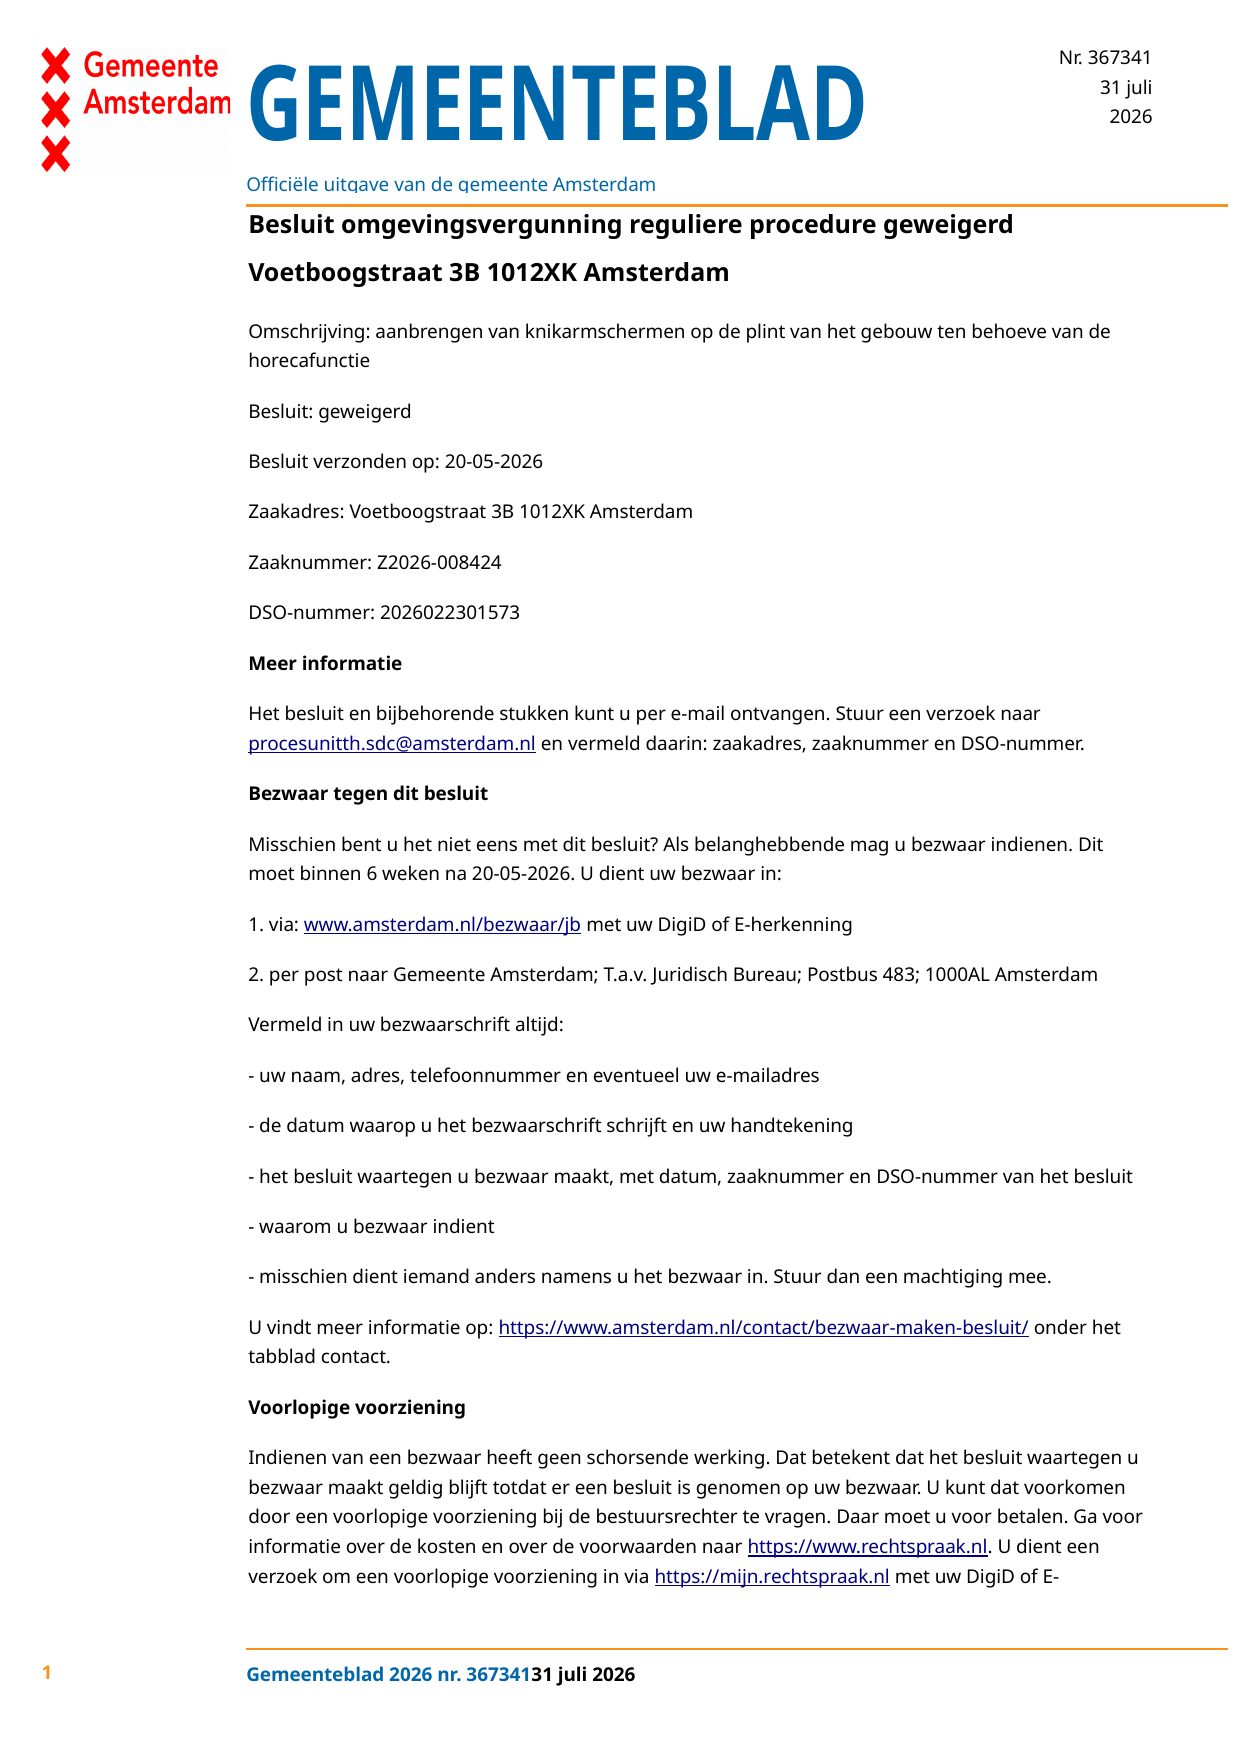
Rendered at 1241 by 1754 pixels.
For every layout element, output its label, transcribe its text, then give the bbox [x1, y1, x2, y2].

text - uw naam, adres, telefoonnummer en eventueel uw e-mailadres [248, 1062, 1152, 1088]
text U vindt meer informatie op: https://www.amsterdam.nl/contact/bezwaar-maken-besluit/ onder het tabblad contact. [248, 1314, 1152, 1369]
text Het besluit en bijbehorende stukken kunt u per e-mail ontvangen. Stuur een verzoek naar procesunitth.sdc@amsterdam.nl en vermeld daarin: zaakadres, zaaknummer en DSO-nummer. [248, 700, 1152, 756]
text Vermeld in uw bezwaarschrift altijd: [248, 1012, 1152, 1037]
text - de datum waarop u het bezwaarschrift schrijft en uw handtekening [248, 1112, 1152, 1138]
text 1. via: www.amsterdam.nl/bezwaar/jb met uw DigiD of E-herkenning [248, 911, 1152, 937]
text 2. per post naar Gemeente Amsterdam; T.a.v. Juridisch Bureau; Postbus 483; 1000AL Amsterdam [248, 961, 1152, 987]
text - misschien dient iemand anders namens u het bezwaar in. Stuur dan een machtiging mee. [248, 1264, 1152, 1289]
text - waarom u bezwaar indient [248, 1213, 1152, 1239]
text Meer informatie [248, 650, 1152, 676]
text Besluit: geweigerd [248, 398, 1152, 424]
text - het besluit waartegen u bezwaar maakt, met datum, zaaknummer en DSO-nummer van het besluit [248, 1163, 1152, 1189]
text Voorlopige voorziening [248, 1394, 1152, 1420]
text Zaakadres: Voetboogstraat 3B 1012XK Amsterdam [248, 499, 1152, 524]
text Indienen van een bezwaar heeft geen schorsende werking. Dat betekent dat het besluit waartegen u bezwaar maakt geldig blijft totdat er een besluit is genomen op uw bezwaar. U kunt dat voorkomen door een voorlopige voorziening bij de bestuursrechter te vragen. Daar moet u voor betalen. Ga voor informatie over de kosten en over de voorwaarden naar https://www.rechtspraak.nl. U dient een verzoek om een voorlopige voorziening in via https://mijn.rechtspraak.nl met uw DigiD of E- [248, 1444, 1152, 1589]
text Misschien bent u het niet eens met dit besluit? Als belanghebbende mag u bezwaar indienen. Dit moet binnen 6 weken na 20-05-2026. U dient uw bezwaar in: [248, 831, 1152, 886]
picture [41, 47, 231, 172]
text DSO-nummer: 2026022301573 [248, 599, 1152, 625]
text Omschrijving: aanbrengen van knikarmschermen op de plint van het gebouw ten behoeve van de horecafunctie [248, 318, 1152, 373]
text Bezwaar tegen dit besluit [248, 780, 1152, 806]
text Zaaknummer: Z2026-008424 [248, 549, 1152, 575]
text Besluit omgevingsvergunning reguliere procedure geweigerd Voetboogstraat 3B 1012XK Amsterdam [248, 207, 1152, 288]
text Besluit verzonden op: 20-05-2026 [248, 448, 1152, 474]
